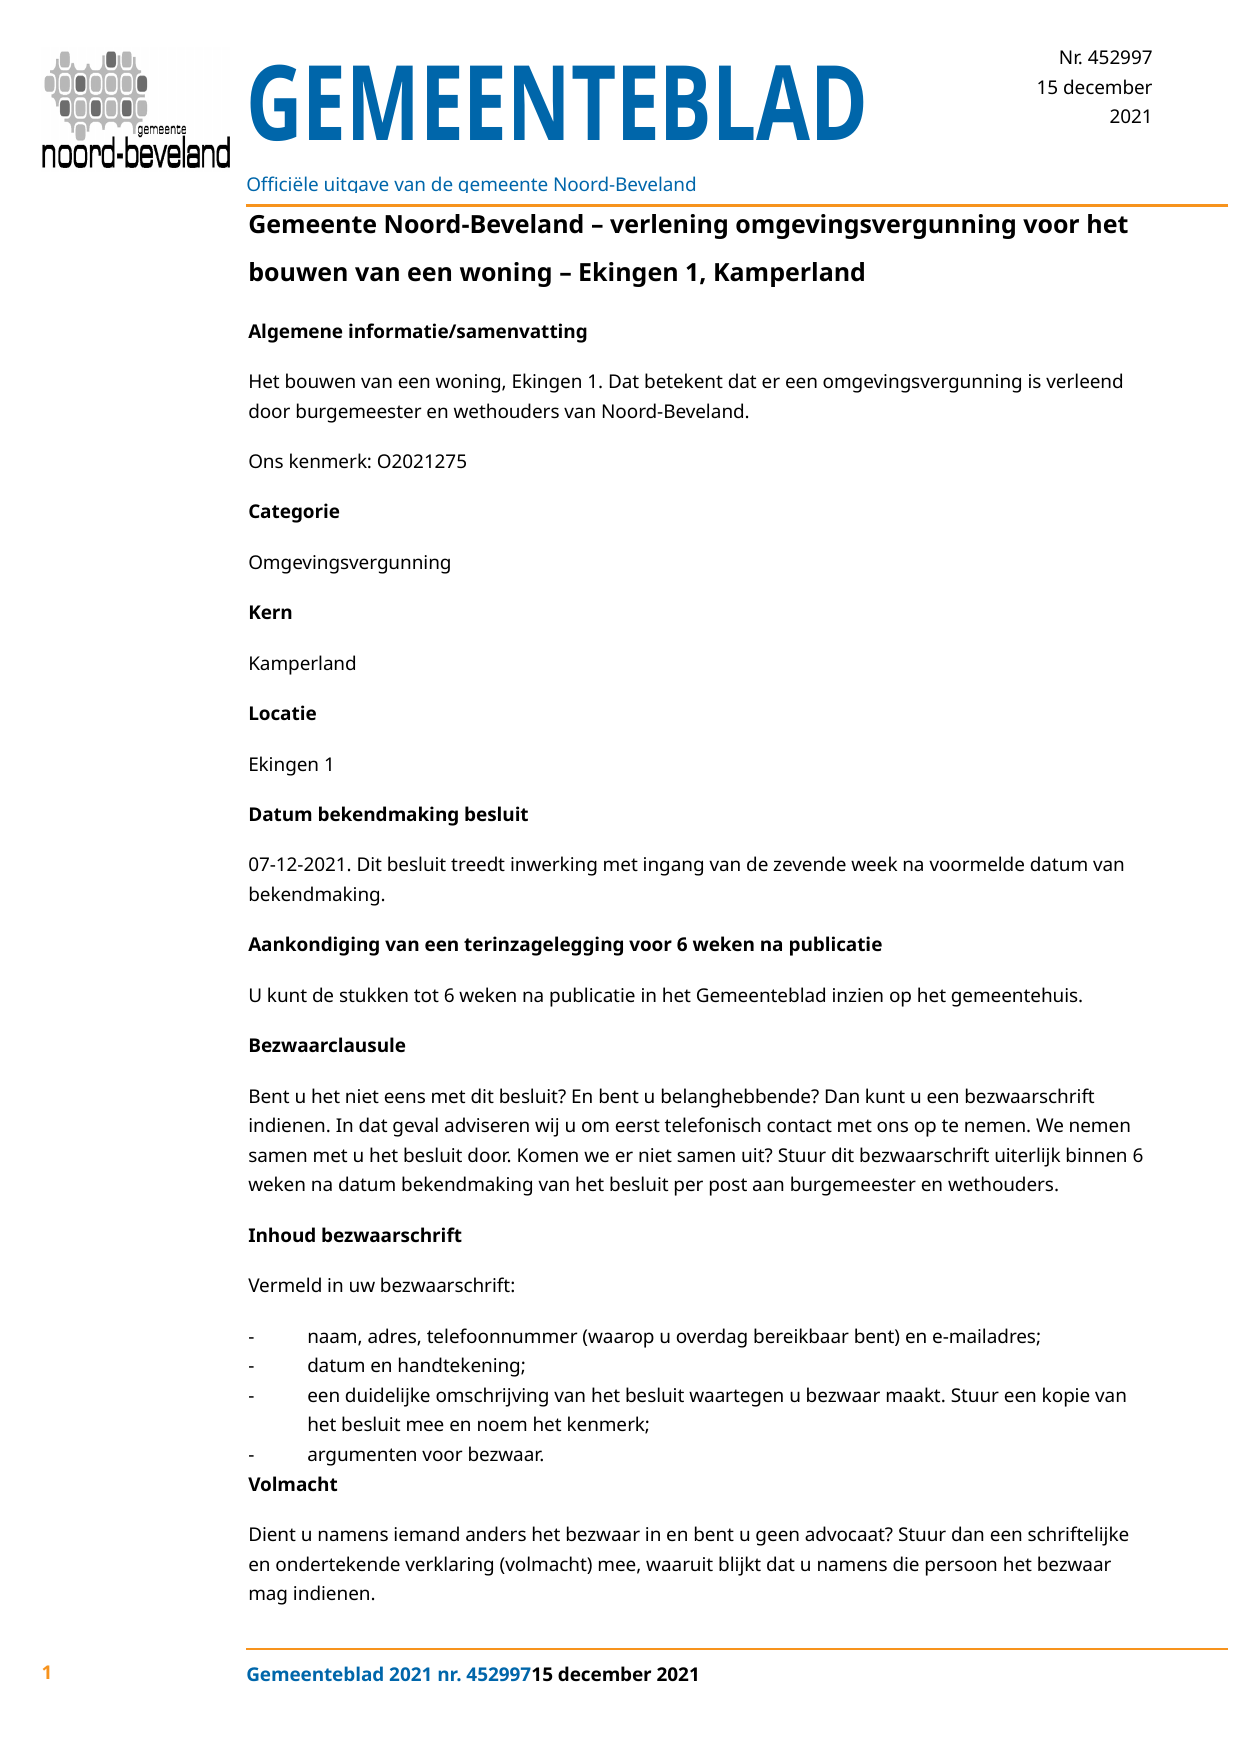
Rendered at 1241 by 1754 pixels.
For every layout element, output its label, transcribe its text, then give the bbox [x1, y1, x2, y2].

text Omgevingsvergunning [248, 549, 1152, 575]
text U kunt de stukken tot 6 weken na publicatie in het Gemeenteblad inzien op het gemeentehuis. [248, 982, 1152, 1008]
text 07-12-2021. Dit besluit treedt inwerking met ingang van de zevende week na voormelde datum van bekendmaking. [248, 852, 1152, 907]
text Ekingen 1 [248, 751, 1152, 777]
list datum en handtekening; [248, 1352, 1152, 1378]
text Inhoud bezwaarschrift [248, 1222, 1152, 1248]
text Dient u namens iemand anders het bezwaar in en bent u geen advocaat? Stuur dan een schriftelijke en ondertekende verklaring (volmacht) mee, waaruit blijkt dat u namens die persoon het bezwaar mag indienen. [248, 1521, 1152, 1606]
text Het bouwen van een woning, Ekingen 1. Dat betekent dat er een omgevingsvergunning is verleend door burgemeester en wethouders van Noord-Beveland. [248, 368, 1152, 424]
text Locatie [248, 700, 1152, 726]
list een duidelijke omschrijving van het besluit waartegen u bezwaar maakt. Stuur een kopie van het besluit mee en noem het kenmerk; [248, 1382, 1152, 1437]
text Bent u het niet eens met dit besluit? En bent u belanghebbende? Dan kunt u een bezwaarschrift indienen. In dat geval adviseren wij u om eerst telefonisch contact met ons op te nemen. We nemen samen met u het besluit door. Komen we er niet samen uit? Stuur dit bezwaarschrift uiterlijk binnen 6 weken na datum bekendmaking van het besluit per post aan burgemeester en wethouders. [248, 1083, 1152, 1197]
text Datum bekendmaking besluit [248, 801, 1152, 827]
list naam, adres, telefoonnummer (waarop u overdag bereikbaar bent) en e-mailadres; [248, 1323, 1152, 1349]
text Kamperland [248, 650, 1152, 676]
text Gemeente Noord-Beveland – verlening omgevingsvergunning voor het bouwen van een woning – Ekingen 1, Kamperland [248, 207, 1152, 288]
picture [41, 47, 231, 172]
text Categorie [248, 499, 1152, 524]
text Ons kenmerk: O2021275 [248, 448, 1152, 474]
text Aankondiging van een terinzagelegging voor 6 weken na publicatie [248, 932, 1152, 957]
text Vermeld in uw bezwaarschrift: [248, 1272, 1152, 1298]
text Kern [248, 599, 1152, 625]
text Algemene informatie/samenvatting [248, 318, 1152, 344]
text Bezwaarclausule [248, 1032, 1152, 1058]
list argumenten voor bezwaar. [248, 1441, 1152, 1467]
text Volmacht [248, 1471, 1152, 1497]
